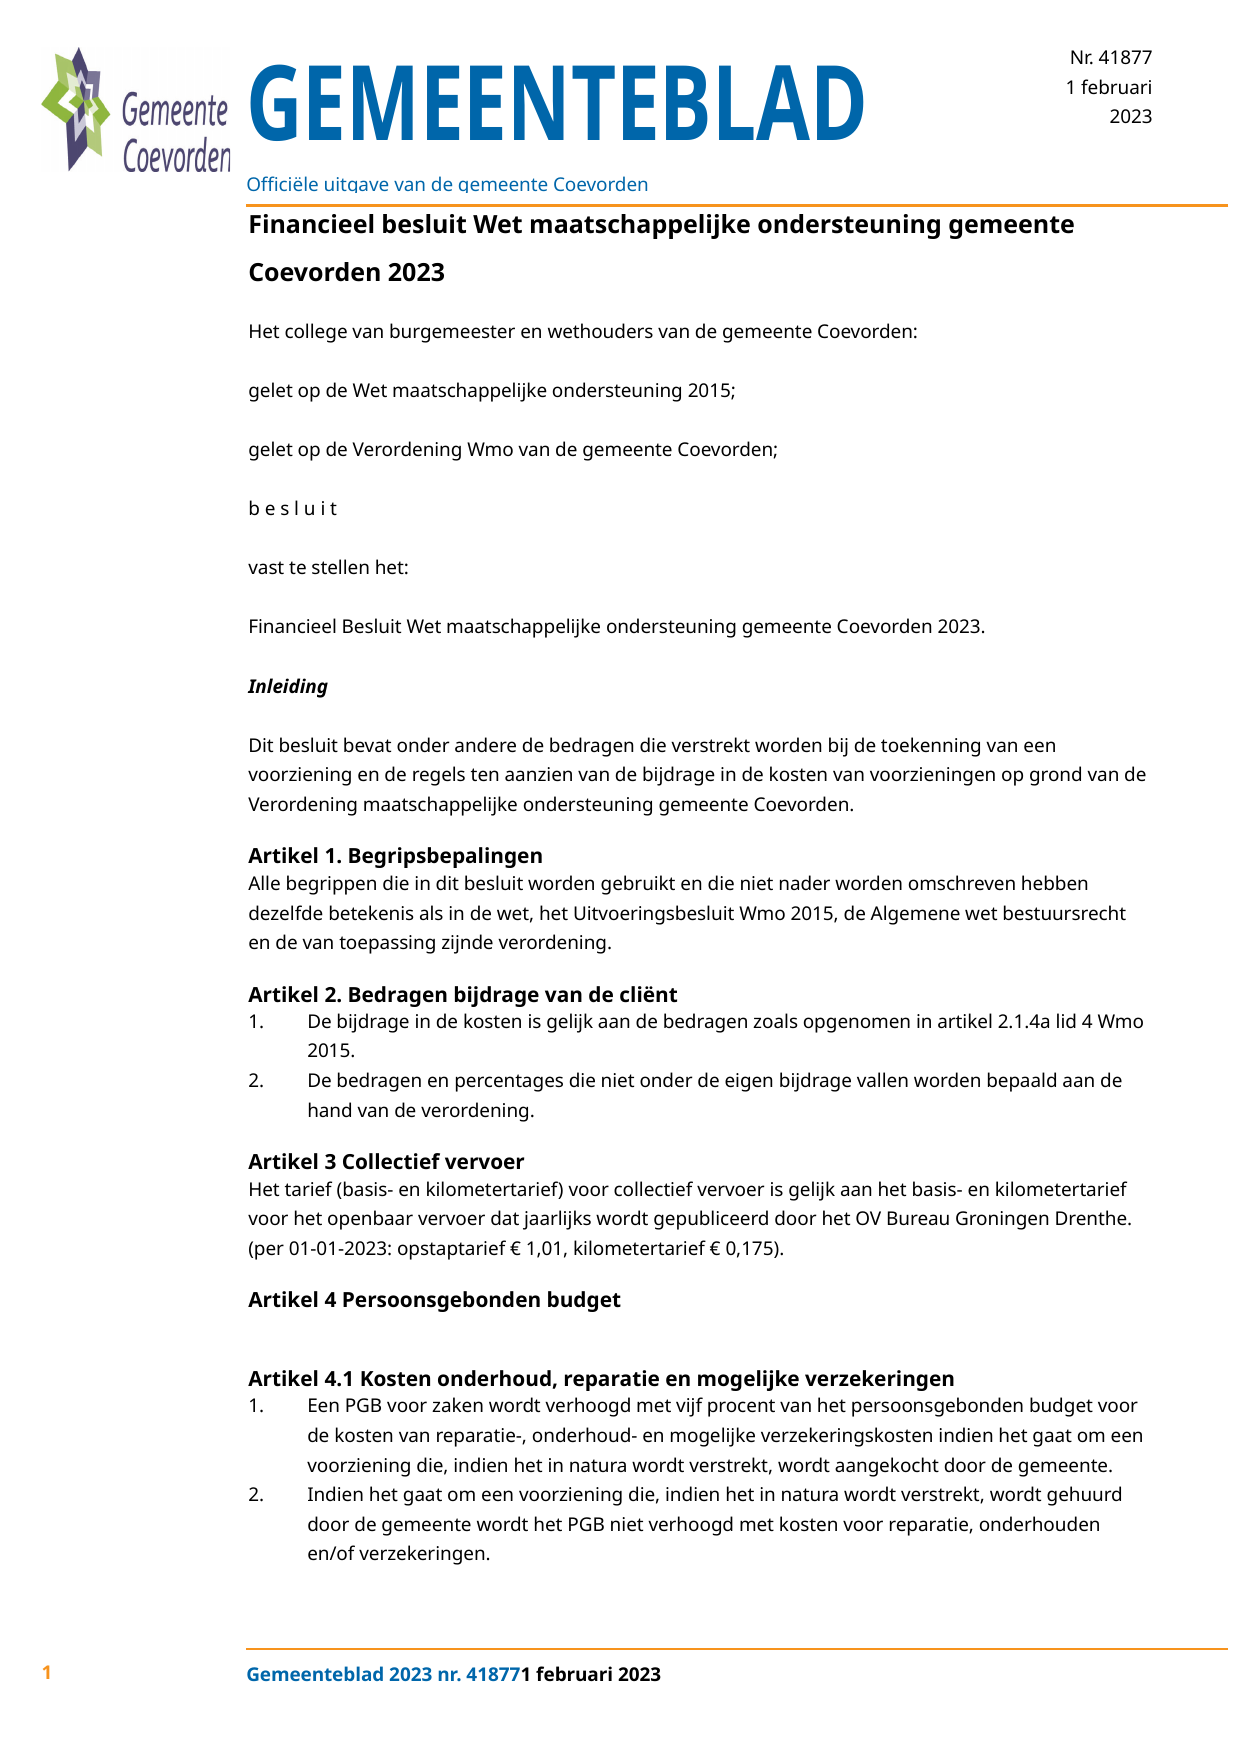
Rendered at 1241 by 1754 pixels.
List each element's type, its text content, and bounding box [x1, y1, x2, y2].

text vast te stellen het: [248, 554, 1152, 580]
text Artikel 3 Collectief vervoer [248, 1147, 1152, 1176]
text Inleiding [248, 673, 1152, 699]
list Indien het gaat om een voorziening die, indien het in natura wordt verstrekt, wordt gehuurd door de gemeente wordt het PGB niet verhoogd met kosten voor reparatie, onderhouden en/of verzekeringen. [248, 1481, 1152, 1566]
text Artikel 4.1 Kosten onderhoud, reparatie en mogelijke verzekeringen [248, 1364, 1152, 1393]
text b e s l u i t [248, 495, 1152, 521]
text Artikel 2. Bedragen bijdrage van de cliënt [248, 980, 1152, 1008]
text Artikel 4 Persoonsgebonden budget [248, 1285, 1152, 1314]
text Alle begrippen die in dit besluit worden gebruikt en die niet nader worden omschreven hebben dezelfde betekenis als in de wet, het Uitvoeringsbesluit Wmo 2015, de Algemene wet bestuursrecht en de van toepassing zijnde verordening. [248, 870, 1152, 955]
list De bijdrage in de kosten is gelijk aan de bedragen zoals opgenomen in artikel 2.1.4a lid 4 Wmo 2015. [248, 1008, 1152, 1063]
list De bedragen en percentages die niet onder de eigen bijdrage vallen worden bepaald aan de hand van de verordening. [248, 1067, 1152, 1123]
text Financieel Besluit Wet maatschappelijke ondersteuning gemeente Coevorden 2023. [248, 614, 1152, 639]
text Financieel besluit Wet maatschappelijke ondersteuning gemeente Coevorden 2023 [248, 207, 1152, 288]
text gelet op de Verordening Wmo van de gemeente Coevorden; [248, 436, 1152, 462]
text gelet op de Wet maatschappelijke ondersteuning 2015; [248, 377, 1152, 403]
picture [41, 47, 231, 172]
text Het tarief (basis- en kilometertarief) voor collectief vervoer is gelijk aan het basis- en kilometertarief voor het openbaar vervoer dat jaarlijks wordt gepubliceerd door het OV Bureau Groningen Drenthe. (per 01-01-2023: opstaptarief € 1,01, kilometertarief € 0,175). [248, 1176, 1152, 1261]
text Artikel 1. Begripsbepalingen [248, 842, 1152, 870]
text Dit besluit bevat onder andere de bedragen die verstrekt worden bij de toekenning van een voorziening en de regels ten aanzien van de bijdrage in de kosten van voorzieningen op grond van de Verordening maatschappelijke ondersteuning gemeente Coevorden. [248, 732, 1152, 817]
list Een PGB voor zaken wordt verhoogd met vijf procent van het persoonsgebonden budget voor de kosten van reparatie-, onderhoud- en mogelijke verzekeringskosten indien het gaat om een voorziening die, indien het in natura wordt verstrekt, wordt aangekocht door de gemeente. [248, 1393, 1152, 1477]
text Het college van burgemeester en wethouders van de gemeente Coevorden: [248, 318, 1152, 344]
